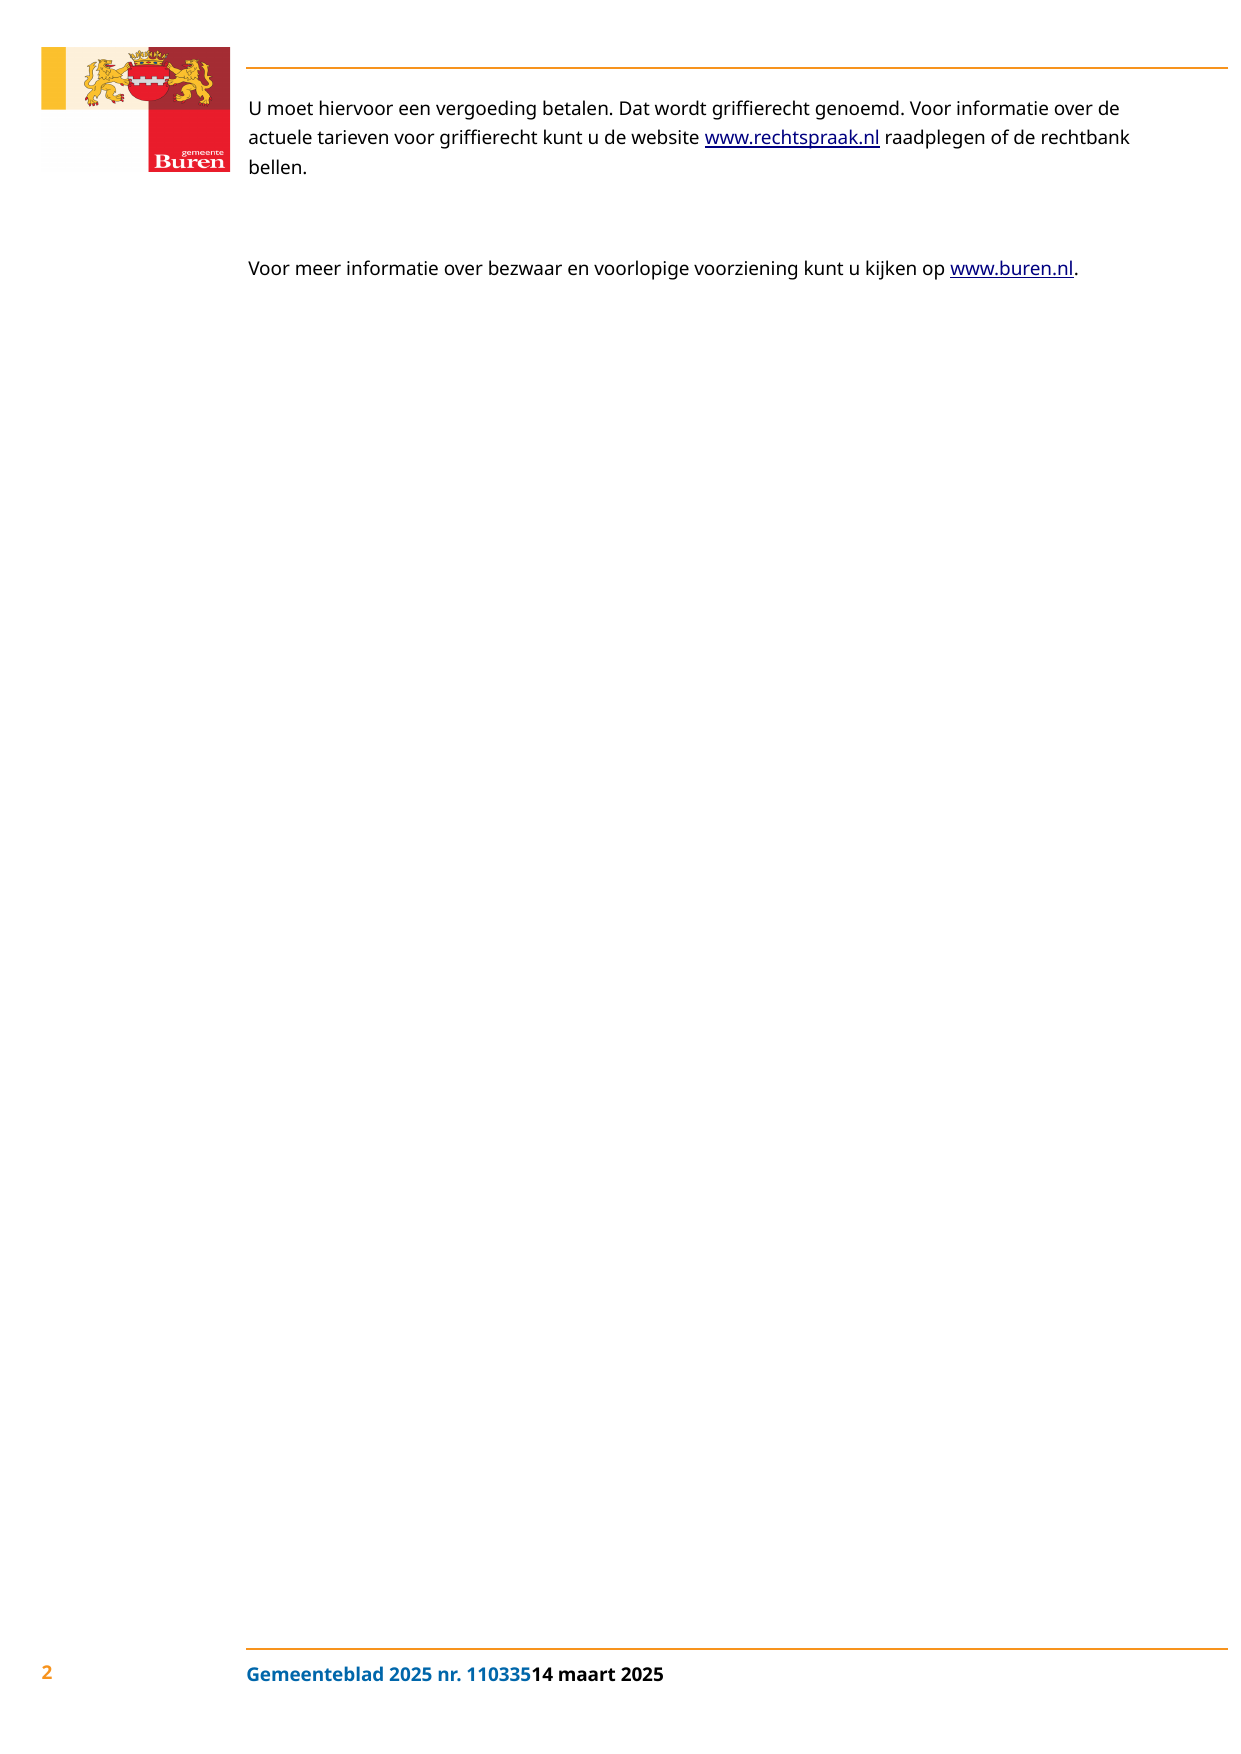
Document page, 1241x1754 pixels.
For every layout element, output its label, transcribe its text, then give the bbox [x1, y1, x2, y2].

text U moet hiervoor een vergoeding betalen. Dat wordt griffierecht genoemd. Voor informatie over de actuele tarieven voor griffierecht kunt u de website www.rechtspraak.nl raadplegen of de rechtbank bellen. [248, 95, 1152, 180]
picture [41, 47, 231, 172]
text Voor meer informatie over bezwaar en voorlopige voorziening kunt u kijken op www.buren.nl. [248, 255, 1152, 281]
